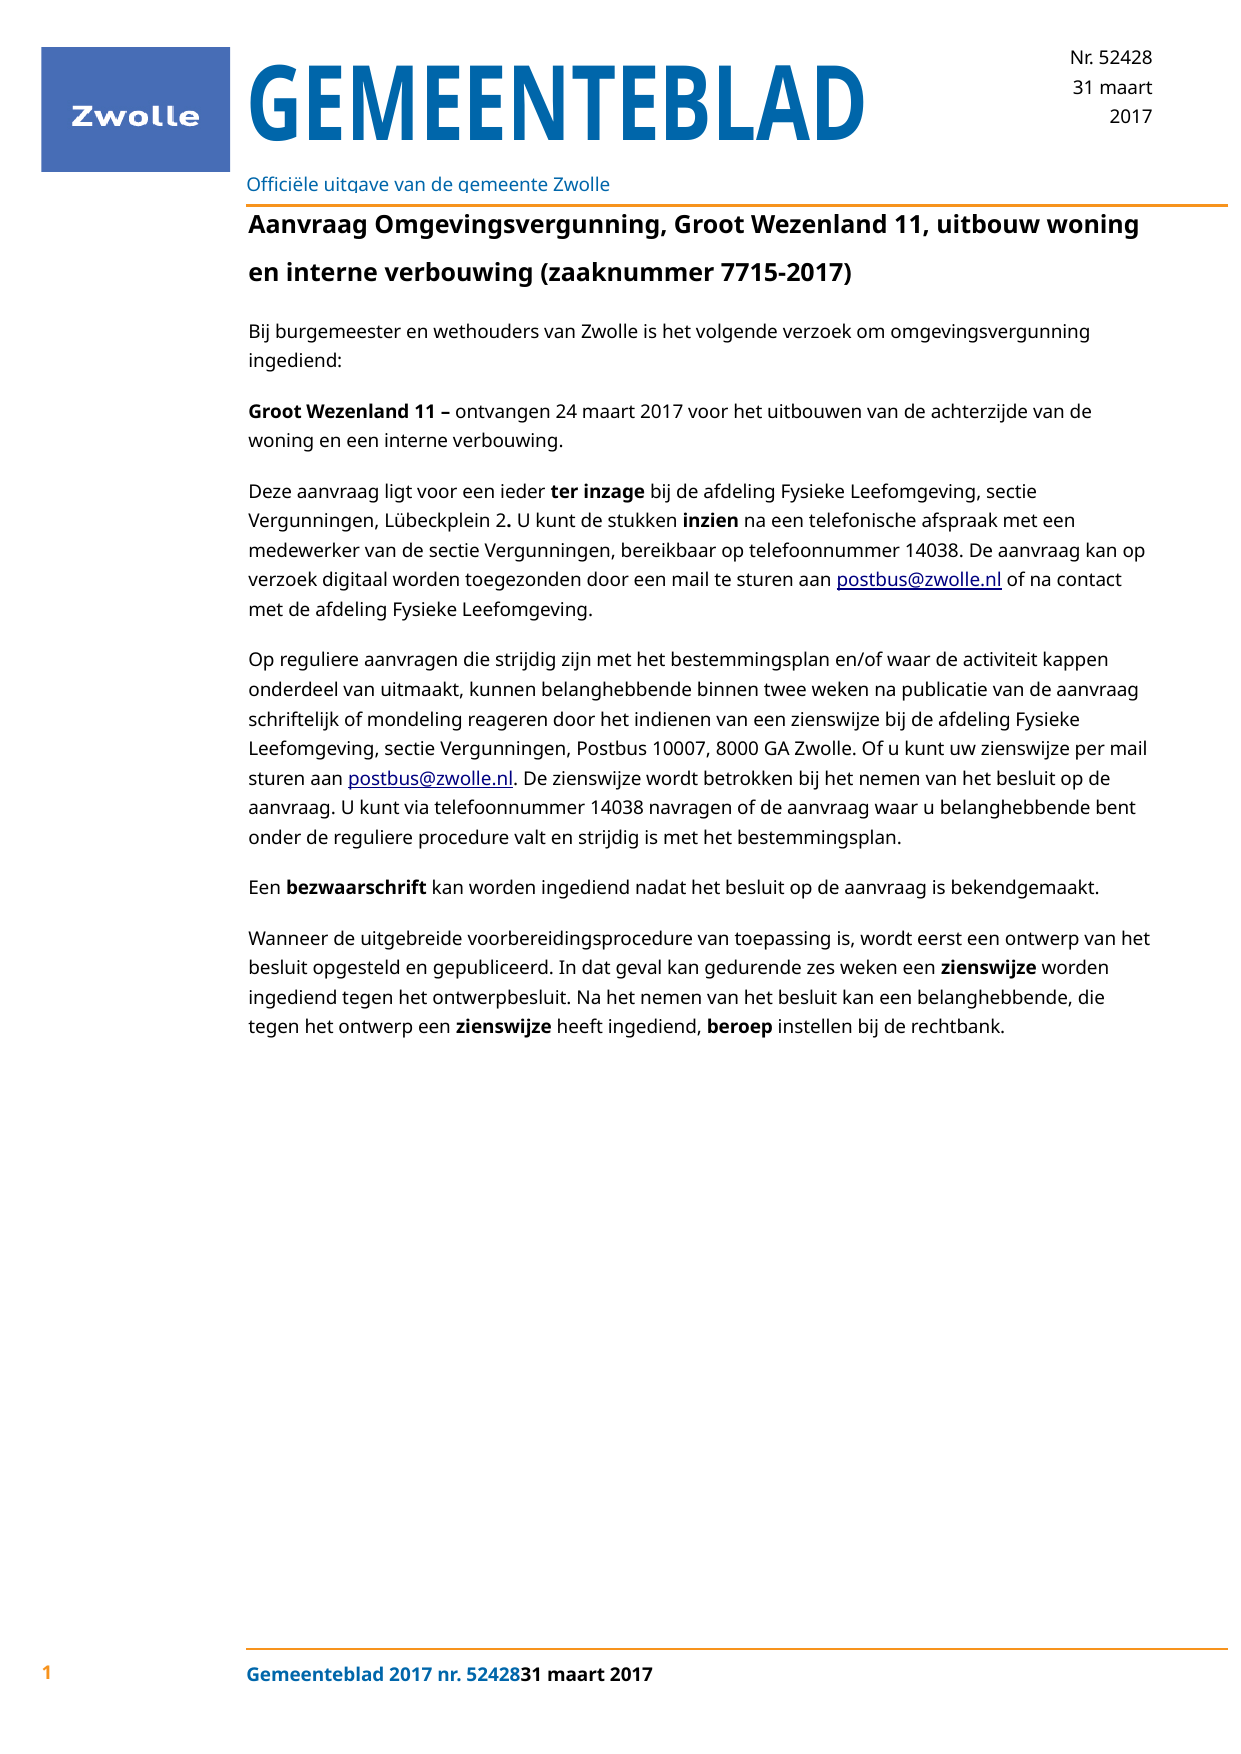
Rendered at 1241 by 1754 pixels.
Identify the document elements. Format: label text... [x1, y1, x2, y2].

text Wanneer de uitgebreide voorbereidingsprocedure van toepassing is, wordt eerst een ontwerp van het besluit opgesteld en gepubliceerd. In dat geval kan gedurende zes weken een zienswijze worden ingediend tegen het ontwerpbesluit. Na het nemen van het besluit kan een belanghebbende, die tegen het ontwerp een zienswijze heeft ingediend, beroep instellen bij de rechtbank. [248, 925, 1152, 1039]
text Aanvraag Omgevingsvergunning, Groot Wezenland 11, uitbouw woning en interne verbouwing (zaaknummer 7715-2017) [248, 207, 1152, 288]
text Bij burgemeester en wethouders van Zwolle is het volgende verzoek om omgevingsvergunning ingediend: [248, 318, 1152, 373]
text Een bezwaarschrift kan worden ingediend nadat het besluit op de aanvraag is bekendgemaakt. [248, 874, 1152, 900]
picture [41, 47, 231, 172]
text Deze aanvraag ligt voor een ieder ter inzage bij de afdeling Fysieke Leefomgeving, sectie Vergunningen, Lübeckplein 2. U kunt de stukken inzien na een telefonische afspraak met een medewerker van de sectie Vergunningen, bereikbaar op telefoonnummer 14038. De aanvraag kan op verzoek digitaal worden toegezonden door een mail te sturen aan postbus@zwolle.nl of na contact met de afdeling Fysieke Leefomgeving. [248, 478, 1152, 622]
text Groot Wezenland 11 – ontvangen 24 maart 2017 voor het uitbouwen van de achterzijde van de woning en een interne verbouwing. [248, 398, 1152, 453]
text Op reguliere aanvragen die strijdig zijn met het bestemmingsplan en/of waar de activiteit kappen onderdeel van uitmaakt, kunnen belanghebbende binnen twee weken na publicatie van de aanvraag schriftelijk of mondeling reageren door het indienen van een zienswijze bij de afdeling Fysieke Leefomgeving, sectie Vergunningen, Postbus 10007, 8000 GA Zwolle. Of u kunt uw zienswijze per mail sturen aan postbus@zwolle.nl. De zienswijze wordt betrokken bij het nemen van het besluit op de aanvraag. U kunt via telefoonnummer 14038 navragen of de aanvraag waar u belanghebbende bent onder de reguliere procedure valt en strijdig is met het bestemmingsplan. [248, 647, 1152, 850]
